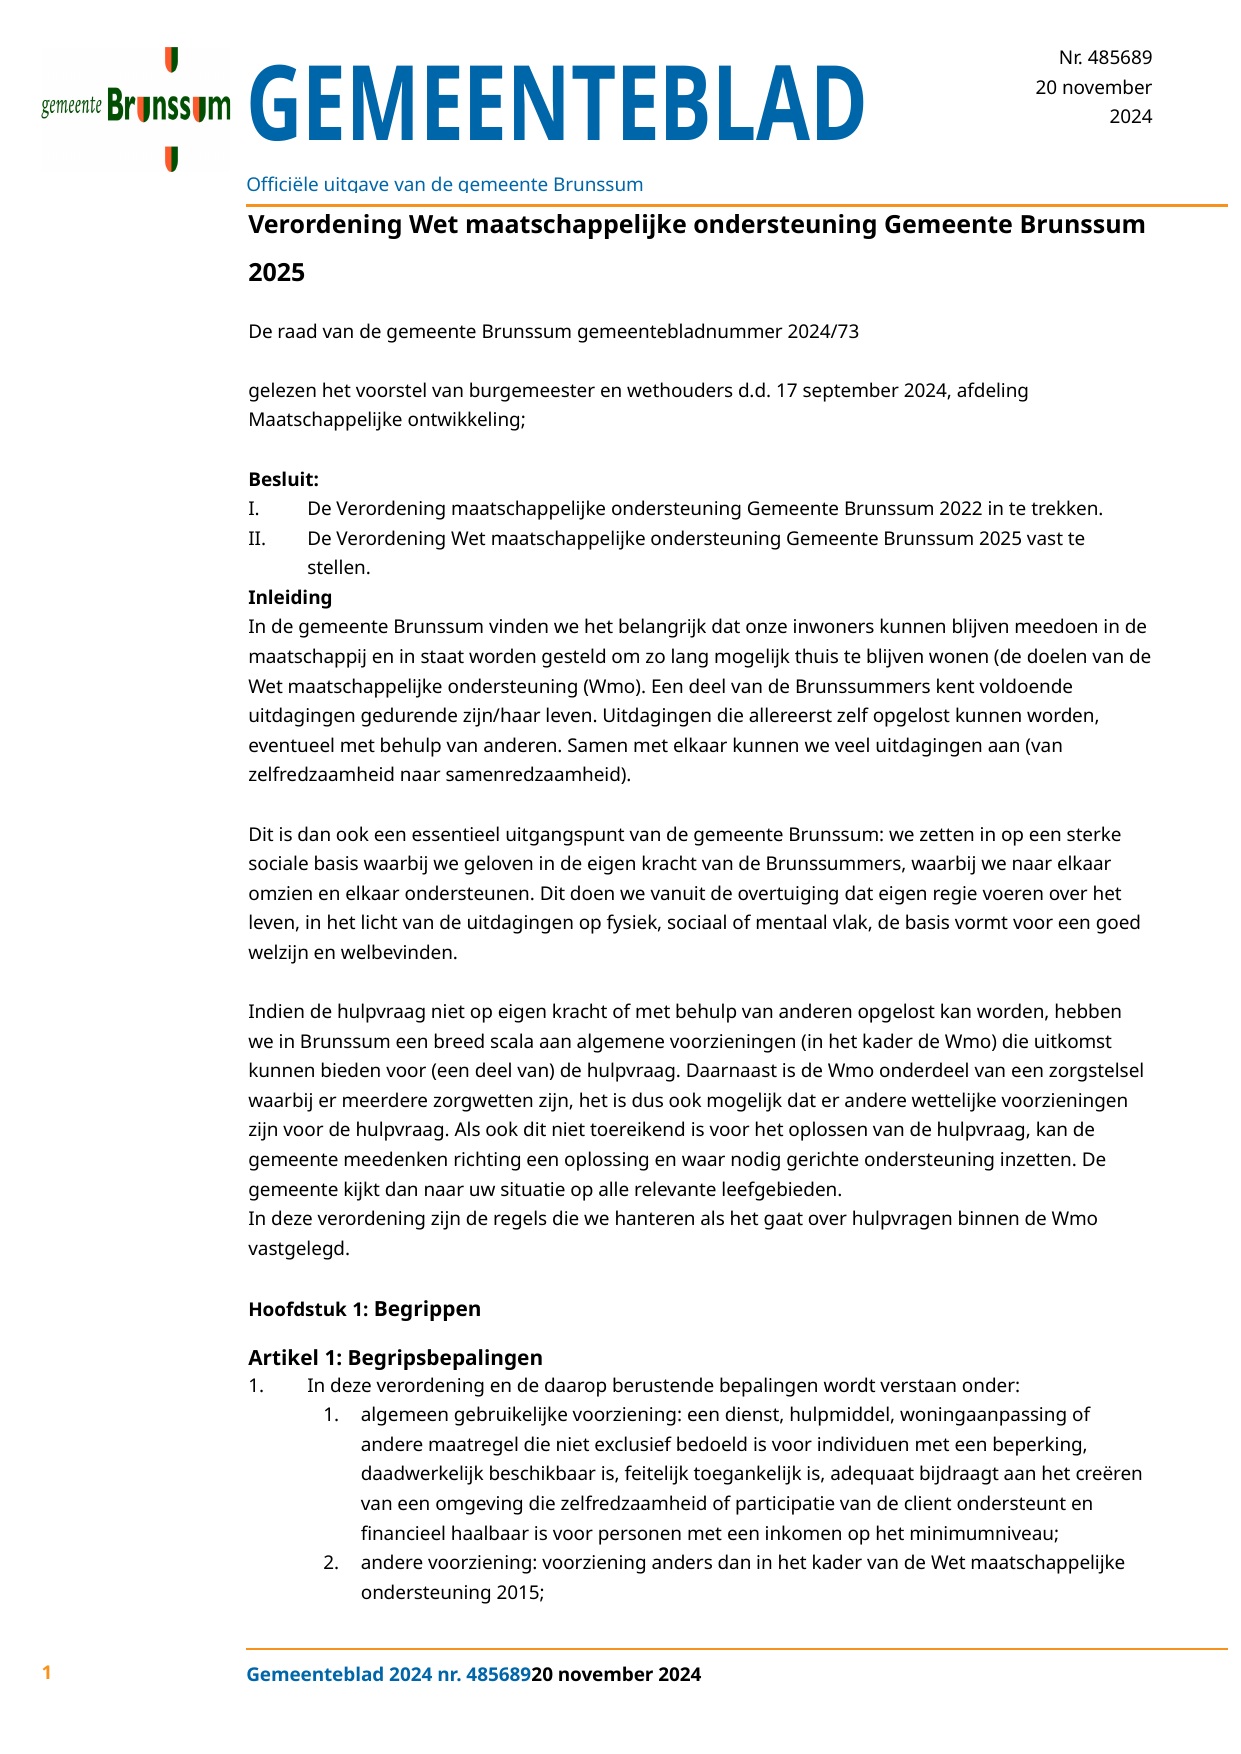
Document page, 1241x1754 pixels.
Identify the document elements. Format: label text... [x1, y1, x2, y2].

text In de gemeente Brunssum vinden we het belangrijk dat onze inwoners kunnen blijven meedoen in de maatschappij en in staat worden gesteld om zo lang mogelijk thuis te blijven wonen (de doelen van de Wet maatschappelijke ondersteuning (Wmo). Een deel van de Brunssummers kent voldoende uitdagingen gedurende zijn/haar leven. Uitdagingen die allereerst zelf opgelost kunnen worden, eventueel met behulp van anderen. Samen met elkaar kunnen we veel uitdagingen aan (van zelfredzaamheid naar samenredzaamheid). [248, 614, 1152, 787]
text Verordening Wet maatschappelijke ondersteuning Gemeente Brunssum 2025 [248, 207, 1152, 288]
text De raad van de gemeente Brunssum gemeentebladnummer 2024/73 [248, 318, 1152, 344]
list In deze verordening en de daarop berustende bepalingen wordt verstaan onder: [248, 1372, 1152, 1398]
text gelezen het voorstel van burgemeester en wethouders d.d. 17 september 2024, afdeling Maatschappelijke ontwikkeling; [248, 377, 1152, 432]
text Indien de hulpvraag niet op eigen kracht of met behulp van anderen opgelost kan worden, hebben we in Brunssum een breed scala aan algemene voorzieningen (in het kader de Wmo) die uitkomst kunnen bieden voor (een deel van) de hulpvraag. Daarnaast is de Wmo onderdeel van een zorgstelsel waarbij er meerdere zorgwetten zijn, het is dus ook mogelijk dat er andere wettelijke voorzieningen zijn voor de hulpvraag. Als ook dit niet toereikend is voor het oplossen van de hulpvraag, kan de gemeente meedenken richting een oplossing en waar nodig gerichte ondersteuning inzetten. De gemeente kijkt dan naar uw situatie op alle relevante leefgebieden. [248, 998, 1152, 1202]
picture [41, 47, 231, 172]
text Inleiding [248, 584, 1152, 610]
list andere voorziening: voorziening anders dan in het kader van de Wet maatschappelijke ondersteuning 2015; [323, 1549, 1152, 1605]
text Dit is dan ook een essentieel uitgangspunt van de gemeente Brunssum: we zetten in op een sterke sociale basis waarbij we geloven in de eigen kracht van de Brunssummers, waarbij we naar elkaar omzien en elkaar ondersteunen. Dit doen we vanuit de overtuiging dat eigen regie voeren over het leven, in het licht van de uitdagingen op fysiek, sociaal of mentaal vlak, de basis vormt voor een goed welzijn en welbevinden. [248, 821, 1152, 965]
list De Verordening Wet maatschappelijke ondersteuning Gemeente Brunssum 2025 vast te stellen. [248, 525, 1152, 580]
text In deze verordening zijn de regels die we hanteren als het gaat over hulpvragen binnen de Wmo vastgelegd. [248, 1205, 1152, 1261]
text Besluit: [248, 466, 1152, 492]
text Hoofdstuk 1: Begrippen [248, 1294, 1152, 1323]
text Artikel 1: Begripsbepalingen [248, 1343, 1152, 1372]
list De Verordening maatschappelijke ondersteuning Gemeente Brunssum 2022 in te trekken. [248, 495, 1152, 521]
list algemeen gebruikelijke voorziening: een dienst, hulpmiddel, woningaanpassing of andere maatregel die niet exclusief bedoeld is voor individuen met een beperking, daadwerkelijk beschikbaar is, feitelijk toegankelijk is, adequaat bijdraagt aan het creëren van een omgeving die zelfredzaamheid of participatie van de client ondersteunt en financieel haalbaar is voor personen met een inkomen op het minimumniveau; [323, 1401, 1152, 1546]
